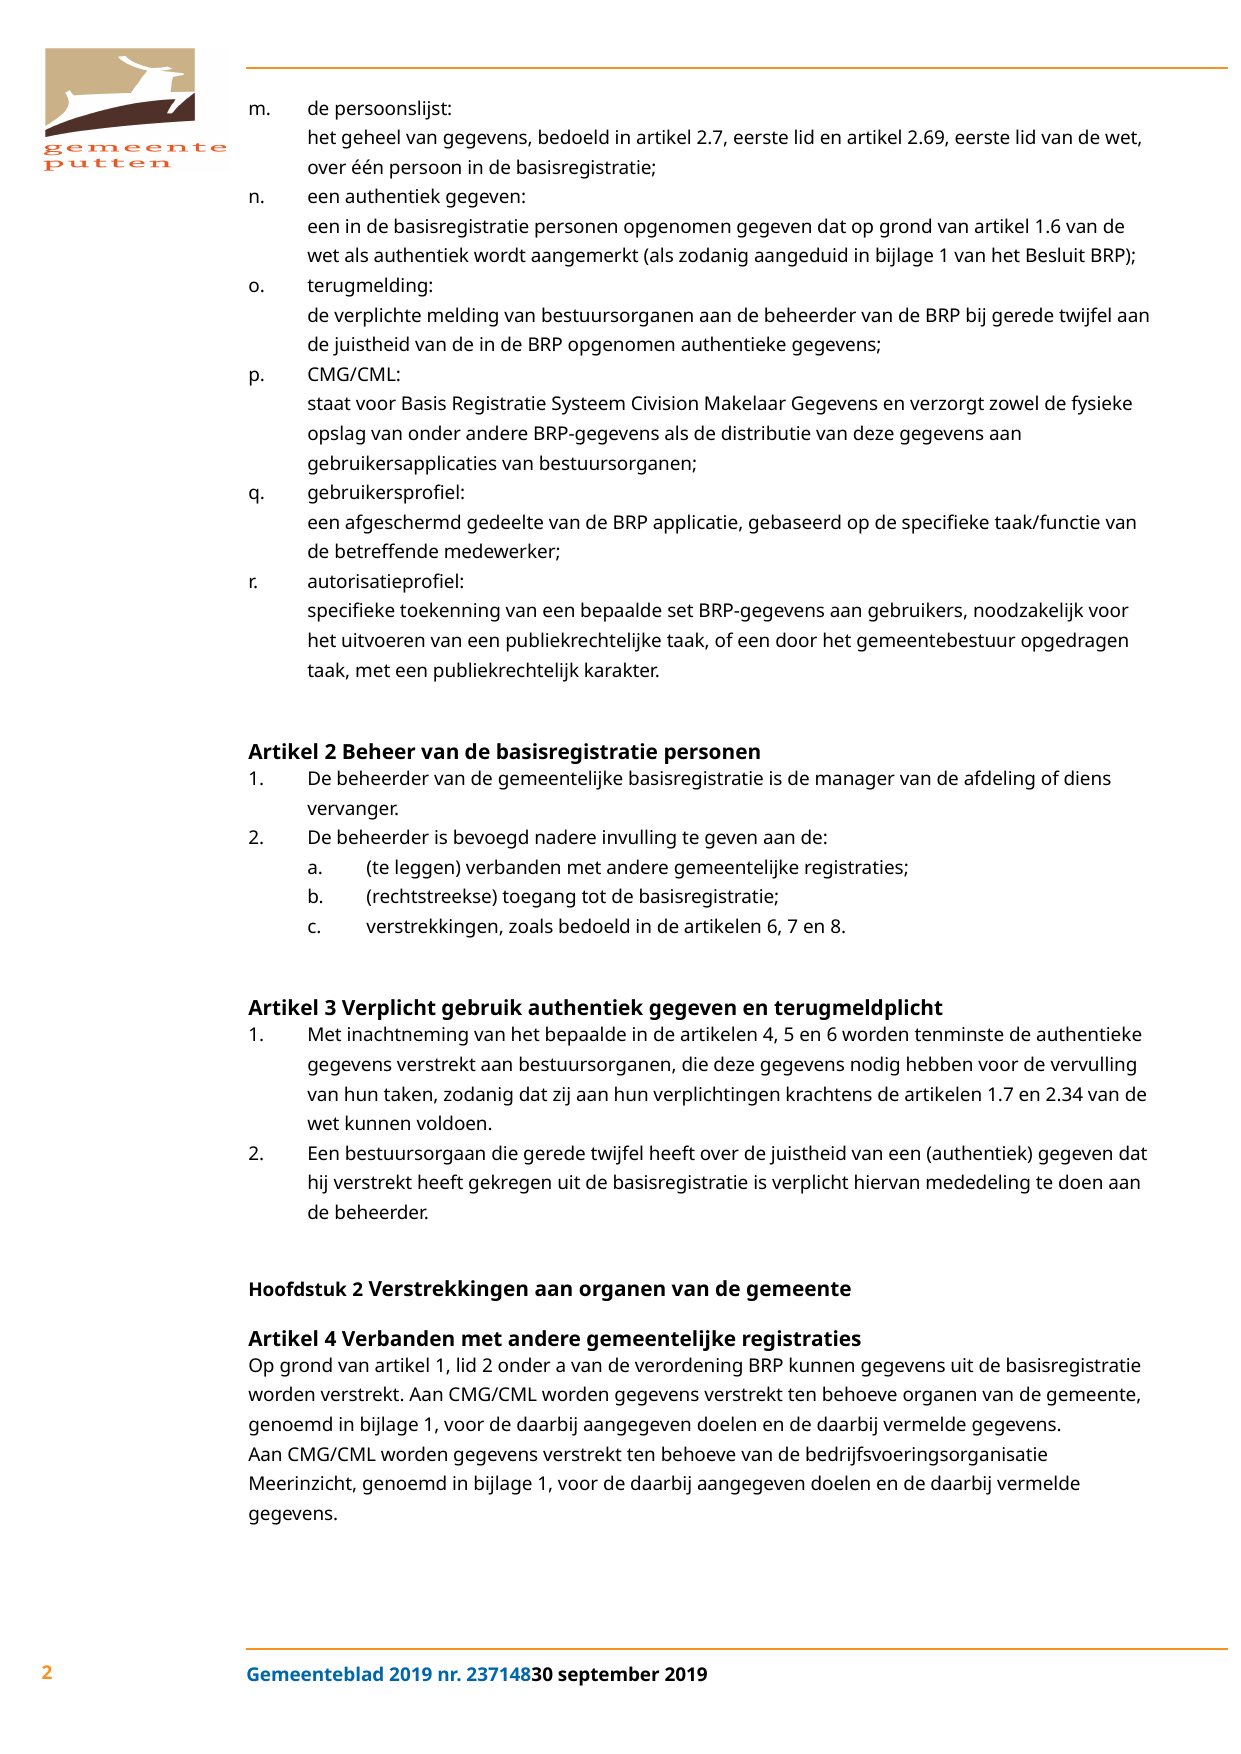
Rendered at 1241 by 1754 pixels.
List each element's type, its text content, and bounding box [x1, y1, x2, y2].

list de persoonslijst: [248, 95, 1152, 121]
list specifieke toekenning van een bepaalde set BRP-gegevens aan gebruikers, noodzakelijk voor het uitvoeren van een publiekrechtelijke taak, of een door het gemeentebestuur opgedragen taak, met een publiekrechtelijk karakter. [248, 598, 1152, 683]
text Artikel 4 Verbanden met andere gemeentelijke registraties [248, 1324, 1152, 1352]
list het geheel van gegevens, bedoeld in artikel 2.7, eerste lid en artikel 2.69, eerste lid van de wet, over één persoon in de basisregistratie; [248, 124, 1152, 180]
list autorisatieprofiel: [248, 568, 1152, 594]
list Met inachtneming van het bepaalde in de artikelen 4, 5 en 6 worden tenminste de authentieke gegevens verstrekt aan bestuursorganen, die deze gegevens nodig hebben voor de vervulling van hun taken, zodanig dat zij aan hun verplichtingen krachtens de artikelen 1.7 en 2.34 van de wet kunnen voldoen. [248, 1022, 1152, 1136]
list een afgeschermd gedeelte van de BRP applicatie, gebaseerd op de specifieke taak/functie van de betreffende medewerker; [248, 509, 1152, 564]
list terugmelding: [248, 272, 1152, 298]
text Op grond van artikel 1, lid 2 onder a van de verordening BRP kunnen gegevens uit de basisregistratie worden verstrekt. Aan CMG/CML worden gegevens verstrekt ten behoeve organen van de gemeente, genoemd in bijlage 1, voor de daarbij aangegeven doelen en de daarbij vermelde gegevens. [248, 1352, 1152, 1437]
list De beheerder is bevoegd nadere invulling te geven aan de: [248, 824, 1152, 850]
text Artikel 2 Beheer van de basisregistratie personen [248, 737, 1152, 765]
list (rechtstreekse) toegang tot de basisregistratie; [307, 884, 1152, 909]
list De beheerder van de gemeentelijke basisregistratie is de manager van de afdeling of diens vervanger. [248, 765, 1152, 821]
text Artikel 3 Verplicht gebruik authentiek gegeven en terugmeldplicht [248, 993, 1152, 1022]
list CMG/CML: [248, 361, 1152, 387]
text Aan CMG/CML worden gegevens verstrekt ten behoeve van de bedrijfsvoeringsorganisatie Meerinzicht, genoemd in bijlage 1, voor de daarbij aangegeven doelen en de daarbij vermelde gegevens. [248, 1441, 1152, 1526]
picture [41, 47, 231, 172]
list verstrekkingen, zoals bedoeld in de artikelen 6, 7 en 8. [307, 913, 1152, 939]
list gebruikersprofiel: [248, 479, 1152, 505]
list staat voor Basis Registratie Systeem Civision Makelaar Gegevens en verzorgt zowel de fysieke opslag van onder andere BRP-gegevens als de distributie van deze gegevens aan gebruikersapplicaties van bestuursorganen; [248, 391, 1152, 476]
list een authentiek gegeven: [248, 183, 1152, 209]
list (te leggen) verbanden met andere gemeentelijke registraties; [307, 854, 1152, 880]
list een in de basisregistratie personen opgenomen gegeven dat op grond van artikel 1.6 van de wet als authentiek wordt aangemerkt (als zodanig aangeduid in bijlage 1 van het Besluit BRP); [248, 213, 1152, 268]
list Een bestuursorgaan die gerede twijfel heeft over de juistheid van een (authentiek) gegeven dat hij verstrekt heeft gekregen uit de basisregistratie is verplicht hiervan mededeling te doen aan de beheerder. [248, 1140, 1152, 1225]
text Hoofdstuk 2 Verstrekkingen aan organen van de gemeente [248, 1274, 1152, 1303]
list de verplichte melding van bestuursorganen aan de beheerder van de BRP bij gerede twijfel aan de juistheid van de in de BRP opgenomen authentieke gegevens; [248, 302, 1152, 357]
